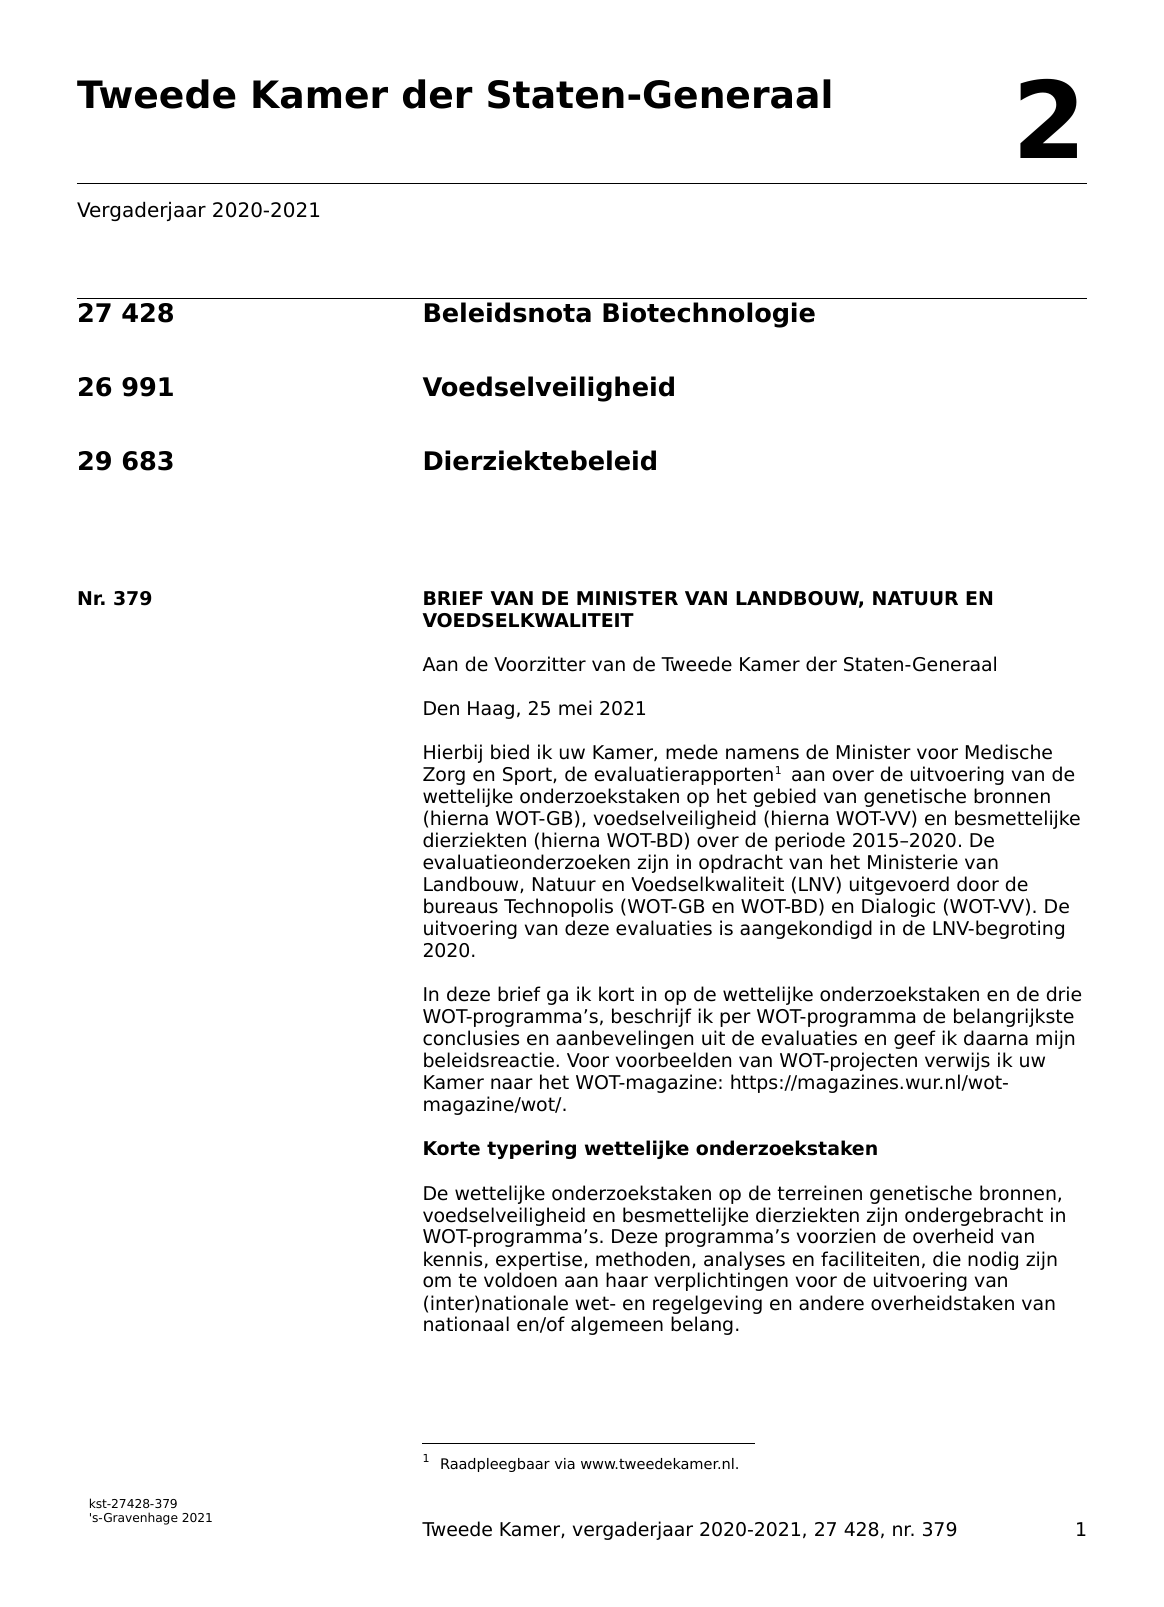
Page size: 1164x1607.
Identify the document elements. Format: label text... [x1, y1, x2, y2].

text 's-Gravenhage 2021 [88, 1511, 323, 1525]
text Aan de Voorzitter van de Tweede Kamer der Staten-Generaal [422, 654, 1087, 676]
text Hierbij bied ik uw Kamer, mede namens de Minister voor Medische Zorg en Sport, de evaluatierapporten aan over de uitvoering van de wettelijke onderzoekstaken op het gebied van genetische bronnen (hierna WOT-GB), voedselveiligheid (hierna WOT-VV) en besmettelijke dierziekten (hierna WOT-BD) over de periode 2015–2020. De evaluatieonderzoeken zijn in opdracht van het Ministerie van Landbouw, Natuur en Voedselkwaliteit (LNV) uitgevoerd door de bureaus Technopolis (WOT-GB en WOT-BD) en Dialogic (WOT-VV). De uitvoering van deze evaluaties is aangekondigd in de LNV-begroting 2020. [422, 742, 1087, 962]
table_header 2 [886, 59, 1087, 183]
subtitle Korte typering wettelijke onderzoekstaken [422, 1138, 1087, 1160]
subtitle 29 683 Dierziektebeleid [77, 447, 1087, 477]
subtitle Nr. 379 BRIEF VAN DE MINISTER VAN LANDBOUW, NATUUR EN VOEDSELKWALITEIT [77, 588, 1087, 632]
text Den Haag, 25 mei 2021 [422, 698, 1087, 720]
text De wettelijke onderzoekstaken op de terreinen genetische bronnen, voedselveiligheid en besmettelijke dierziekten zijn ondergebracht in WOT-programma’s. Deze programma’s voorzien de overheid van kennis, expertise, methoden, analyses en faciliteiten, die nodig zijn om te voldoen aan haar verplichtingen voor de uitvoering van (inter)nationale wet- en regelgeving en andere overheidstaken van nationaal en/of algemeen belang. [422, 1182, 1087, 1336]
text kst-27428-379 [88, 1497, 323, 1511]
table_header Tweede Kamer der Staten-Generaal [77, 59, 886, 183]
subtitle 27 428 Beleidsnota Biotechnologie [77, 299, 1087, 329]
text Raadpleegbaar via www.tweedekamer.nl. [422, 1452, 1087, 1474]
table_cell Vergaderjaar 2020-2021 [77, 184, 1087, 298]
text In deze brief ga ik kort in op de wettelijke onderzoekstaken en de drie WOT-programma’s, beschrijf ik per WOT-programma de belangrijkste conclusies en aanbevelingen uit de evaluaties en geef ik daarna mijn beleidsreactie. Voor voorbeelden van WOT-projecten verwijs ik uw Kamer naar het WOT-magazine: https://magazines.wur.nl/wot-magazine/wot/. [422, 984, 1087, 1116]
subtitle 26 991 Voedselveiligheid [77, 373, 1087, 403]
